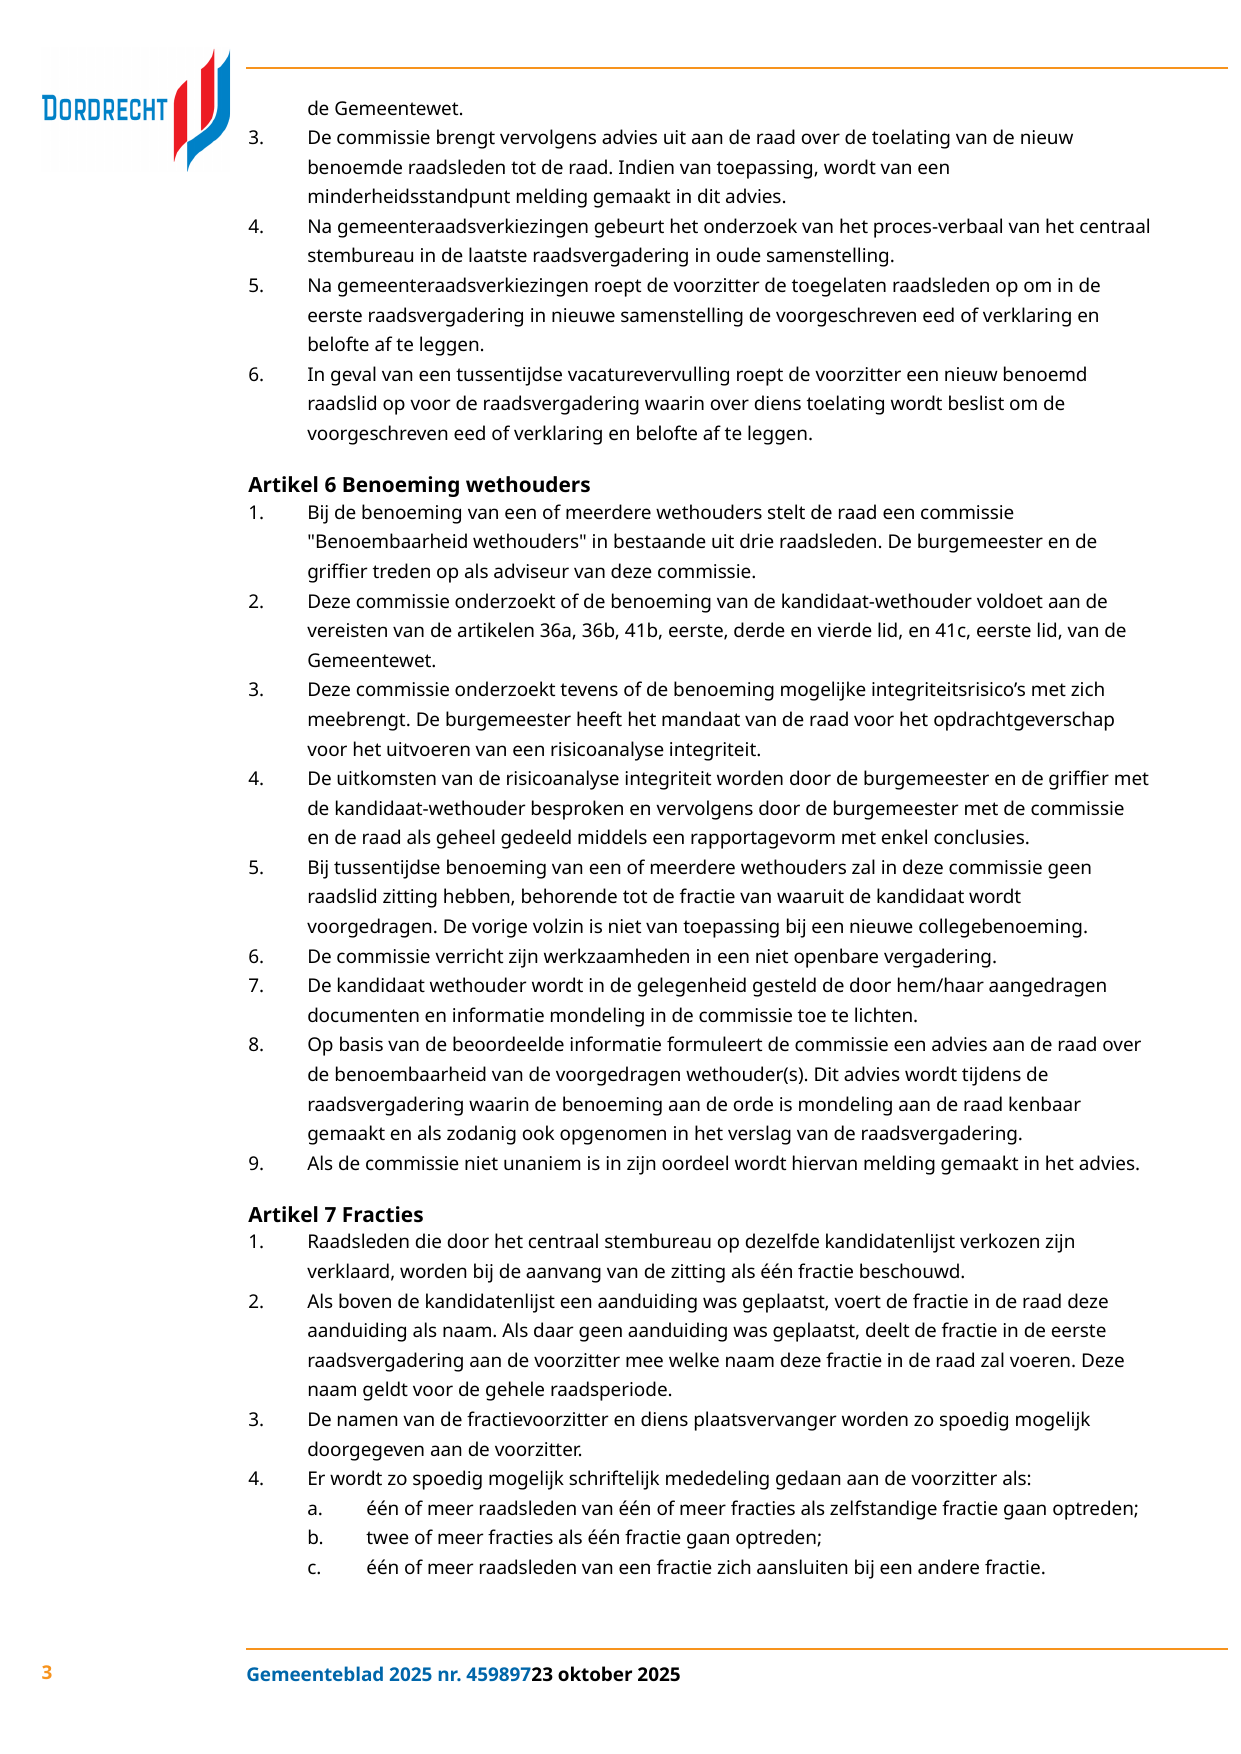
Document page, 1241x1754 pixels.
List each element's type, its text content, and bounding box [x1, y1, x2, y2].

list De commissie brengt vervolgens advies uit aan de raad over de toelating van de nieuw benoemde raadsleden tot de raad. Indien van toepassing, wordt van een minderheidsstandpunt melding gemaakt in dit advies. [248, 124, 1152, 209]
list Na gemeenteraadsverkiezingen gebeurt het onderzoek van het proces-verbaal van het centraal stembureau in de laatste raadsvergadering in oude samenstelling. [248, 213, 1152, 268]
list één of meer raadsleden van één of meer fracties als zelfstandige fractie gaan optreden; [307, 1495, 1152, 1521]
list Als de commissie niet unaniem is in zijn oordeel wordt hiervan melding gemaakt in het advies. [248, 1150, 1152, 1176]
list Deze commissie onderzoekt tevens of de benoeming mogelijke integriteitsrisico’s met zich meebrengt. De burgemeester heeft het mandaat van de raad voor het opdrachtgeverschap voor het uitvoeren van een risicoanalyse integriteit. [248, 677, 1152, 761]
list Als boven de kandidatenlijst een aanduiding was geplaatst, voert de fractie in de raad deze aanduiding als naam. Als daar geen aanduiding was geplaatst, deelt de fractie in de eerste raadsvergadering aan de voorzitter mee welke naam deze fractie in de raad zal voeren. Deze naam geldt voor de gehele raadsperiode. [248, 1288, 1152, 1402]
list De namen van de fractievoorzitter en diens plaatsvervanger worden zo spoedig mogelijk doorgegeven aan de voorzitter. [248, 1406, 1152, 1462]
list Deze commissie onderzoekt of de benoeming van de kandidaat-wethouder voldoet aan de vereisten van de artikelen 36a, 36b, 41b, eerste, derde en vierde lid, en 41c, eerste lid, van de Gemeentewet. [248, 588, 1152, 673]
list Er wordt zo spoedig mogelijk schriftelijk mededeling gedaan aan de voorzitter als: [248, 1465, 1152, 1491]
list De kandidaat wethouder wordt in de gelegenheid gesteld de door hem/haar aangedragen documenten en informatie mondeling in de commissie toe te lichten. [248, 972, 1152, 1028]
picture [41, 47, 231, 172]
list In geval van een tussentijdse vacaturevervulling roept de voorzitter een nieuw benoemd raadslid op voor de raadsvergadering waarin over diens toelating wordt beslist om de voorgeschreven eed of verklaring en belofte af te leggen. [248, 361, 1152, 446]
text Artikel 7 Fracties [248, 1200, 1152, 1229]
list Op basis van de beoordeelde informatie formuleert de commissie een advies aan de raad over de benoembaarheid van de voorgedragen wethouder(s). Dit advies wordt tijdens de raadsvergadering waarin de benoeming aan de orde is mondeling aan de raad kenbaar gemaakt en als zodanig ook opgenomen in het verslag van de raadsvergadering. [248, 1032, 1152, 1146]
list De commissie verricht zijn werkzaamheden in een niet openbare vergadering. [248, 943, 1152, 968]
list Bij de benoeming van een of meerdere wethouders stelt de raad een commissie "Benoembaarheid wethouders" in bestaande uit drie raadsleden. De burgemeester en de griffier treden op als adviseur van deze commissie. [248, 499, 1152, 584]
list De uitkomsten van de risicoanalyse integriteit worden door de burgemeester en de griffier met de kandidaat-wethouder besproken en vervolgens door de burgemeester met de commissie en de raad als geheel gedeeld middels een rapportagevorm met enkel conclusies. [248, 765, 1152, 850]
list Bij tussentijdse benoeming van een of meerdere wethouders zal in deze commissie geen raadslid zitting hebben, behorende tot de fractie van waaruit de kandidaat wordt voorgedragen. De vorige volzin is niet van toepassing bij een nieuwe collegebenoeming. [248, 854, 1152, 939]
list Raadsleden die door het centraal stembureau op dezelfde kandidatenlijst verkozen zijn verklaard, worden bij de aanvang van de zitting als één fractie beschouwd. [248, 1229, 1152, 1284]
list twee of meer fracties als één fractie gaan optreden; [307, 1524, 1152, 1550]
list één of meer raadsleden van een fractie zich aansluiten bij een andere fractie. [307, 1554, 1152, 1580]
list de Gemeentewet. [248, 95, 1152, 121]
list Na gemeenteraadsverkiezingen roept de voorzitter de toegelaten raadsleden op om in de eerste raadsvergadering in nieuwe samenstelling de voorgeschreven eed of verklaring en belofte af te leggen. [248, 272, 1152, 357]
text Artikel 6 Benoeming wethouders [248, 471, 1152, 499]
